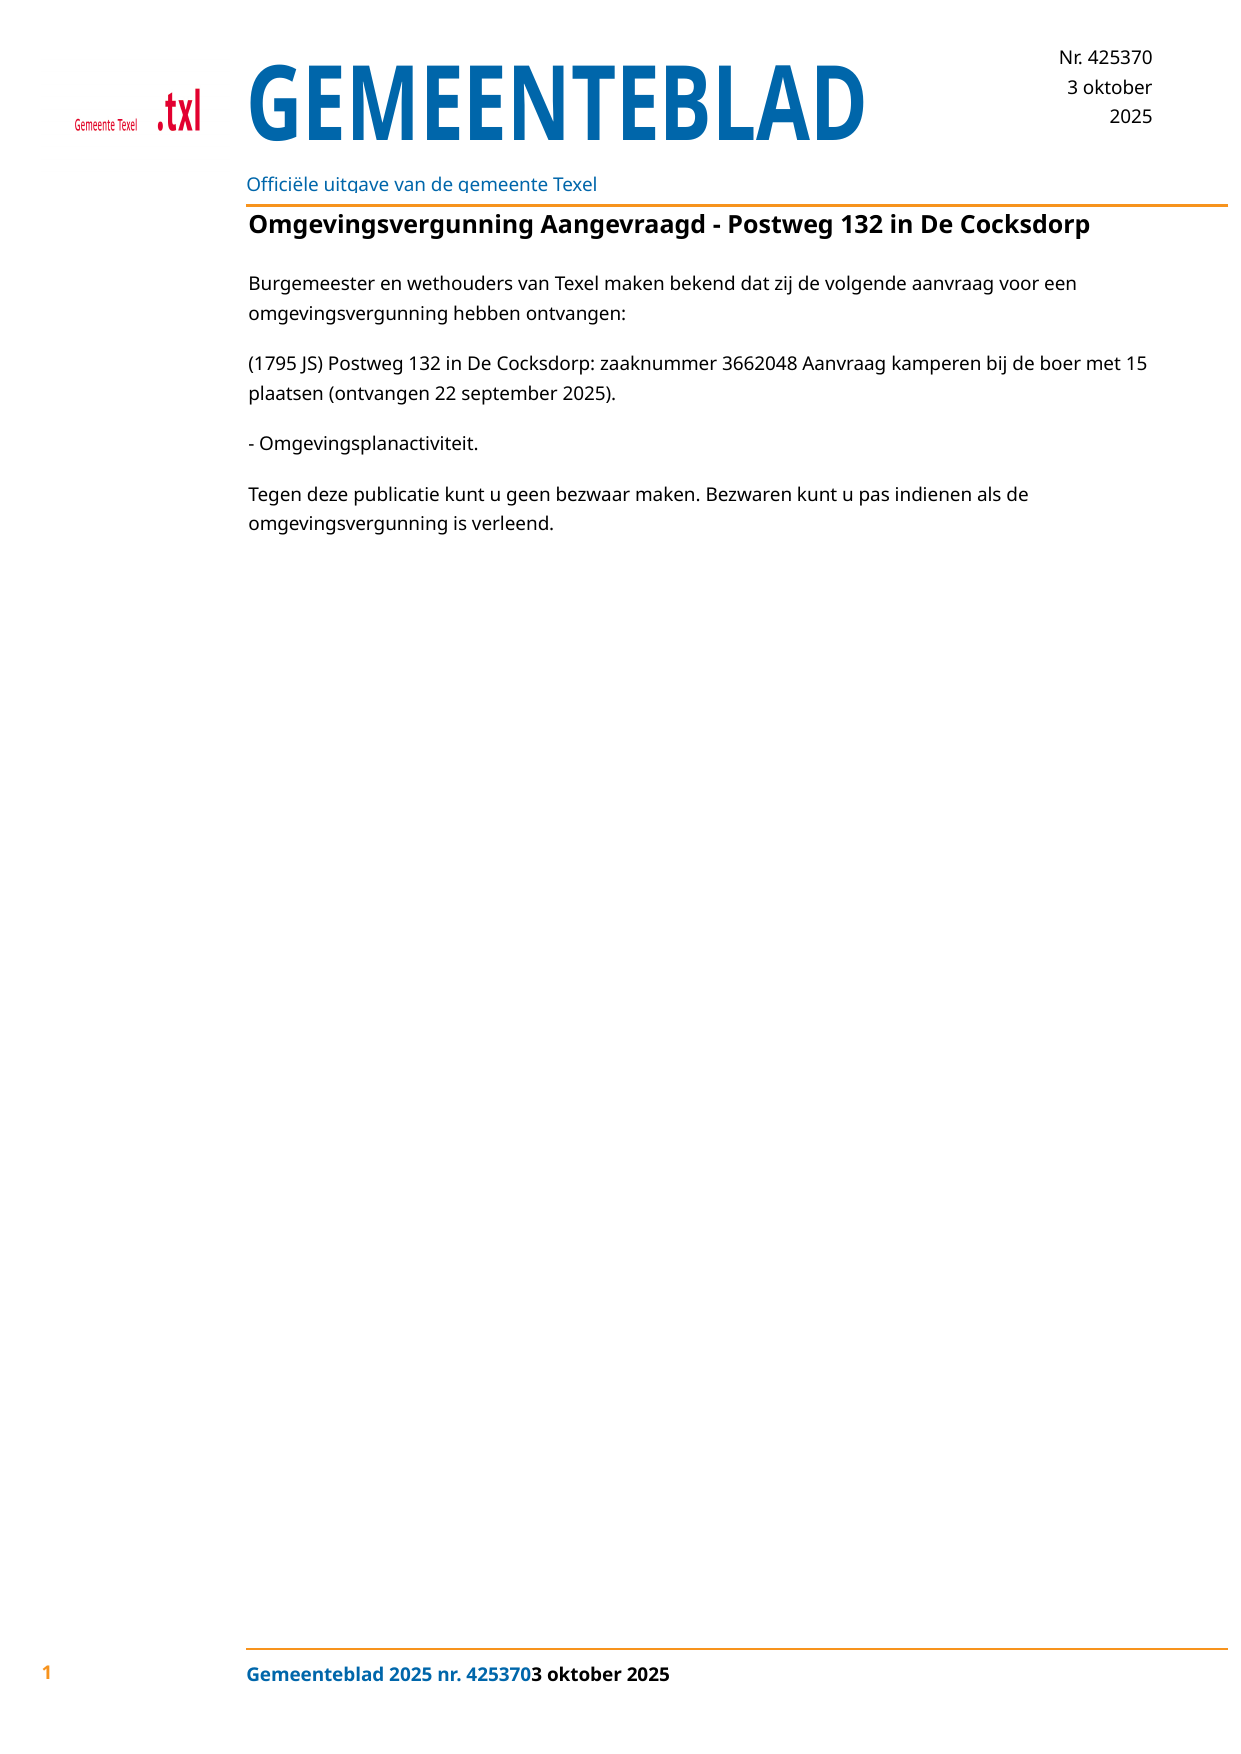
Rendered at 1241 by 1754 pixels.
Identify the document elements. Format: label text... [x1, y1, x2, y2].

picture [41, 47, 231, 172]
text - Omgevingsplanactiviteit. [248, 430, 1152, 456]
text Burgemeester en wethouders van Texel maken bekend dat zij de volgende aanvraag voor een omgevingsvergunning hebben ontvangen: [248, 270, 1152, 326]
text Tegen deze publicatie kunt u geen bezwaar maken. Bezwaren kunt u pas indienen als de omgevingsvergunning is verleend. [248, 481, 1152, 536]
text (1795 JS) Postweg 132 in De Cocksdorp: zaaknummer 3662048 Aanvraag kamperen bij de boer met 15 plaatsen (ontvangen 22 september 2025). [248, 350, 1152, 406]
text Omgevingsvergunning Aangevraagd - Postweg 132 in De Cocksdorp [248, 207, 1152, 241]
